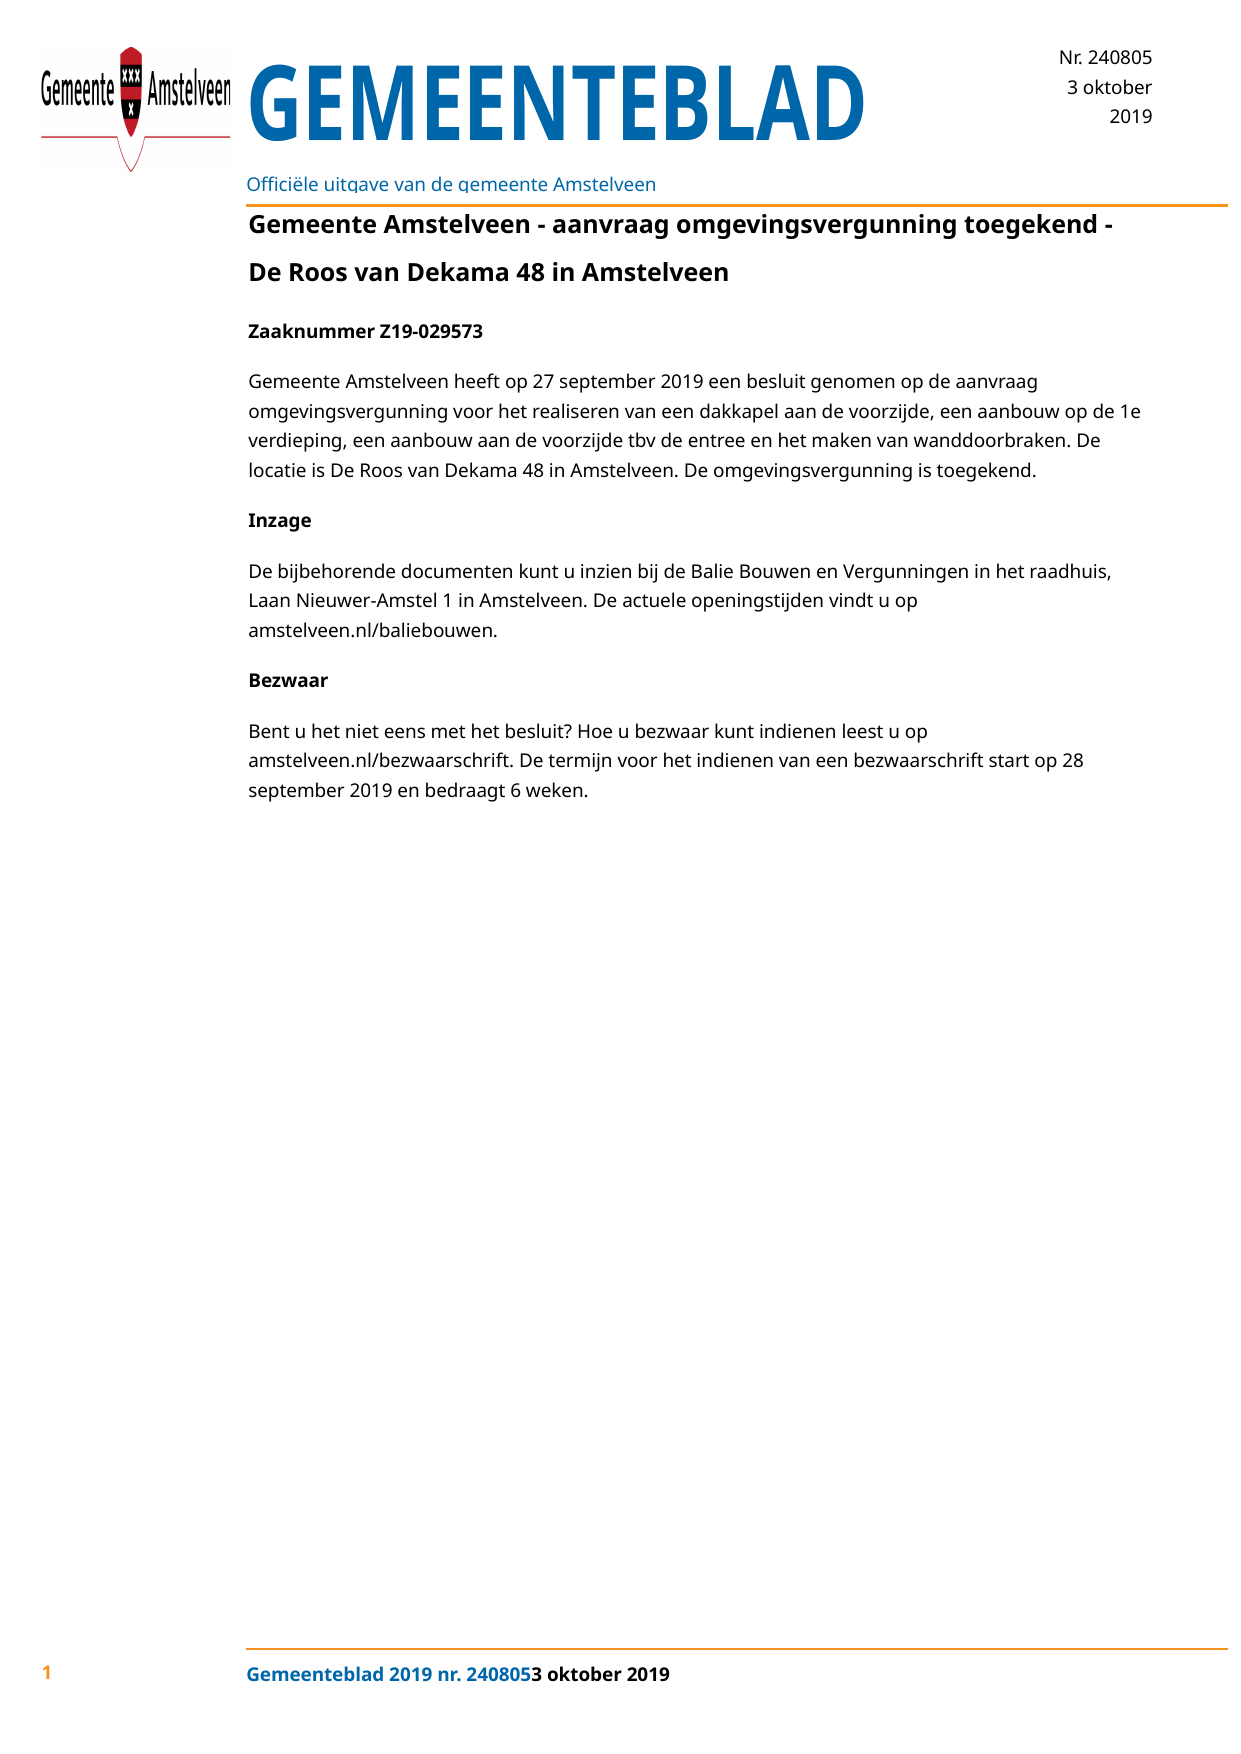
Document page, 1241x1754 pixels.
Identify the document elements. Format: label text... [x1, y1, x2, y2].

picture [41, 47, 231, 172]
text Gemeente Amstelveen - aanvraag omgevingsvergunning toegekend - De Roos van Dekama 48 in Amstelveen [248, 207, 1152, 288]
text Inzage [248, 507, 1152, 533]
text Bent u het niet eens met het besluit? Hoe u bezwaar kunt indienen leest u op amstelveen.nl/bezwaarschrift. De termijn voor het indienen van een bezwaarschrift start op 28 september 2019 en bedraagt 6 weken. [248, 718, 1152, 803]
text De bijbehorende documenten kunt u inzien bij de Balie Bouwen en Vergunningen in het raadhuis, Laan Nieuwer-Amstel 1 in Amstelveen. De actuele openingstijden vindt u op amstelveen.nl/baliebouwen. [248, 558, 1152, 643]
text Bezwaar [248, 667, 1152, 693]
text Zaaknummer Z19-029573 [248, 318, 1152, 344]
text Gemeente Amstelveen heeft op 27 september 2019 een besluit genomen op de aanvraag omgevingsvergunning voor het realiseren van een dakkapel aan de voorzijde, een aanbouw op de 1e verdieping, een aanbouw aan de voorzijde tbv de entree en het maken van wanddoorbraken. De locatie is De Roos van Dekama 48 in Amstelveen. De omgevingsvergunning is toegekend. [248, 368, 1152, 483]
